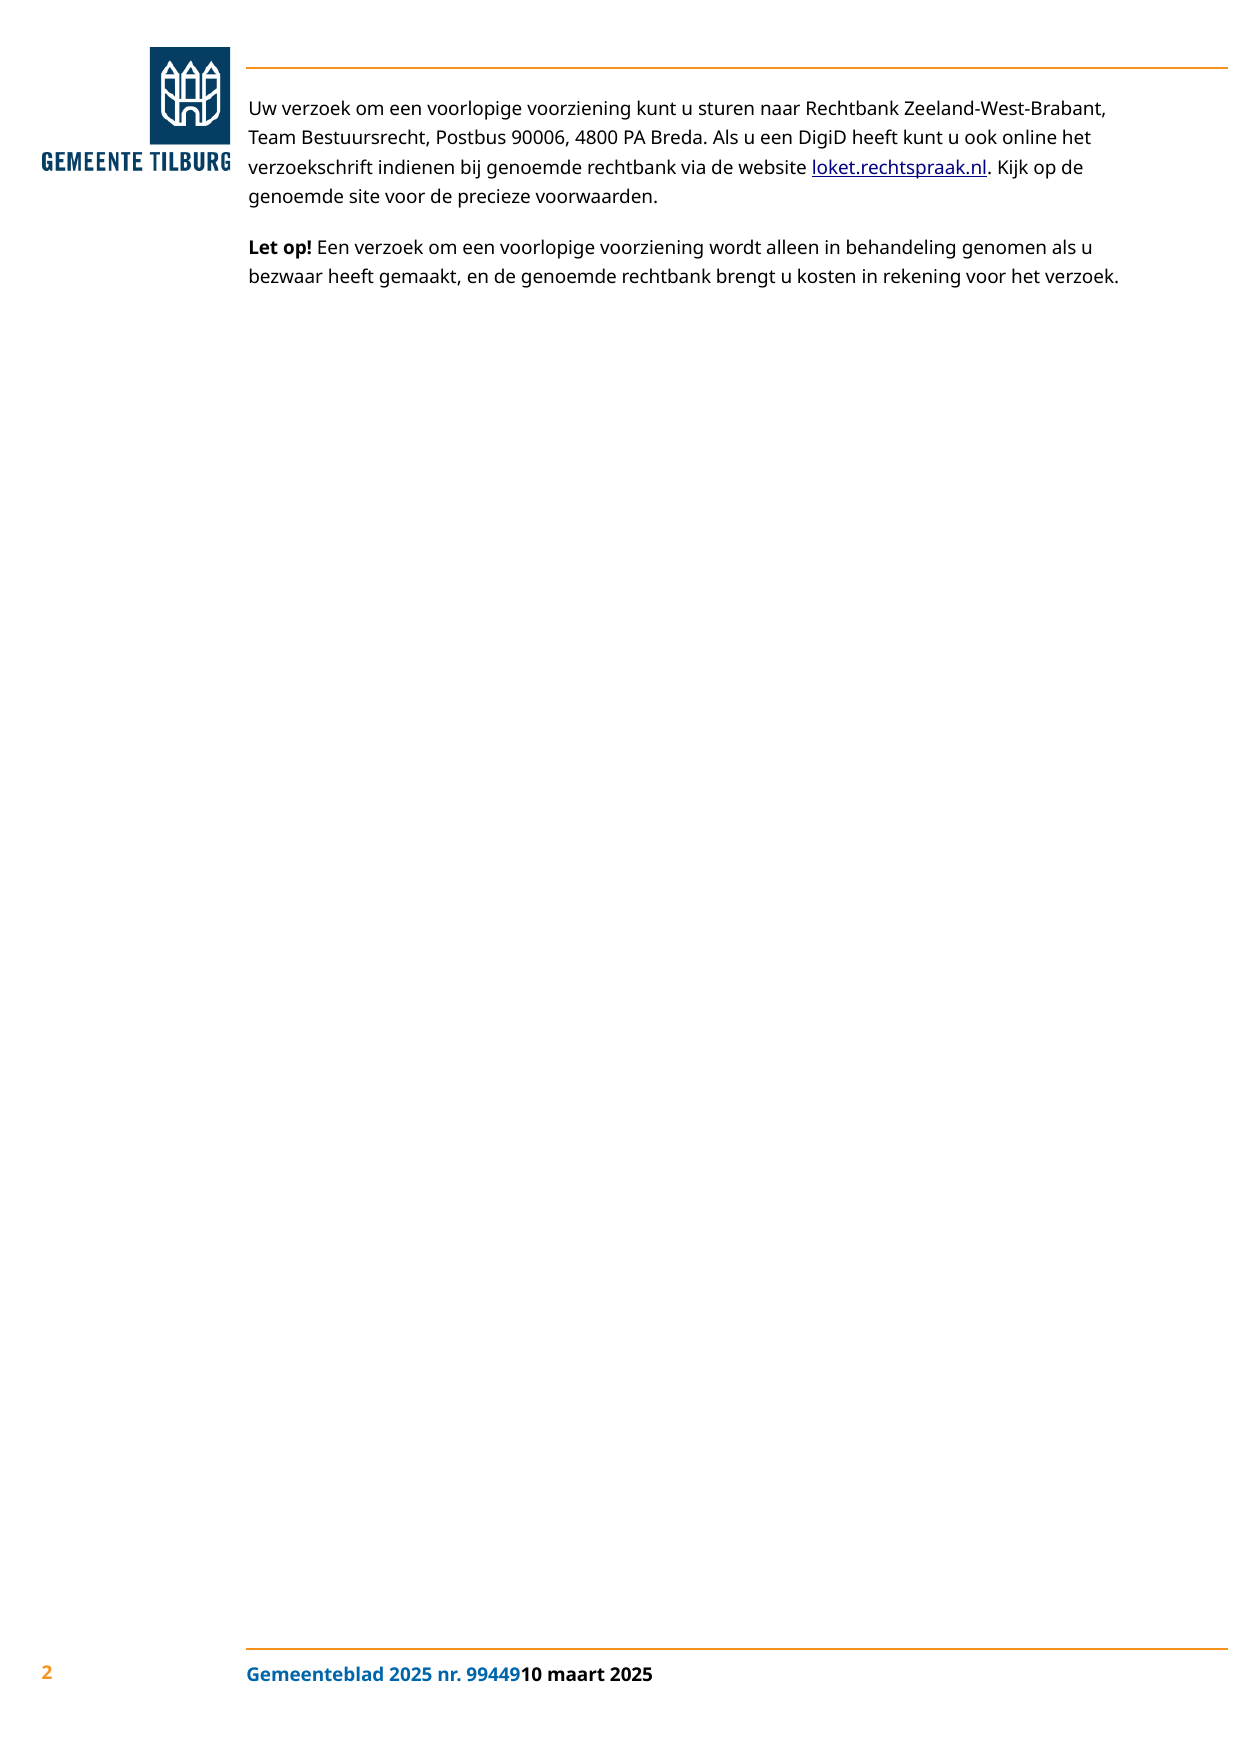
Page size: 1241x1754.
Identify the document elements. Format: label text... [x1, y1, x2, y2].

text Uw verzoek om een voorlopige voorziening kunt u sturen naar Rechtbank Zeeland-West-Brabant, Team Bestuursrecht, Postbus 90006, 4800 PA Breda. Als u een DigiD heeft kunt u ook online het verzoekschrift indienen bij genoemde rechtbank via de website loket.rechtspraak.nl. Kijk op de genoemde site voor de precieze voorwaarden. [248, 95, 1152, 209]
picture [41, 47, 231, 172]
text Let op! Een verzoek om een voorlopige voorziening wordt alleen in behandeling genomen als u bezwaar heeft gemaakt, en de genoemde rechtbank brengt u kosten in rekening voor het verzoek. [248, 234, 1152, 289]
